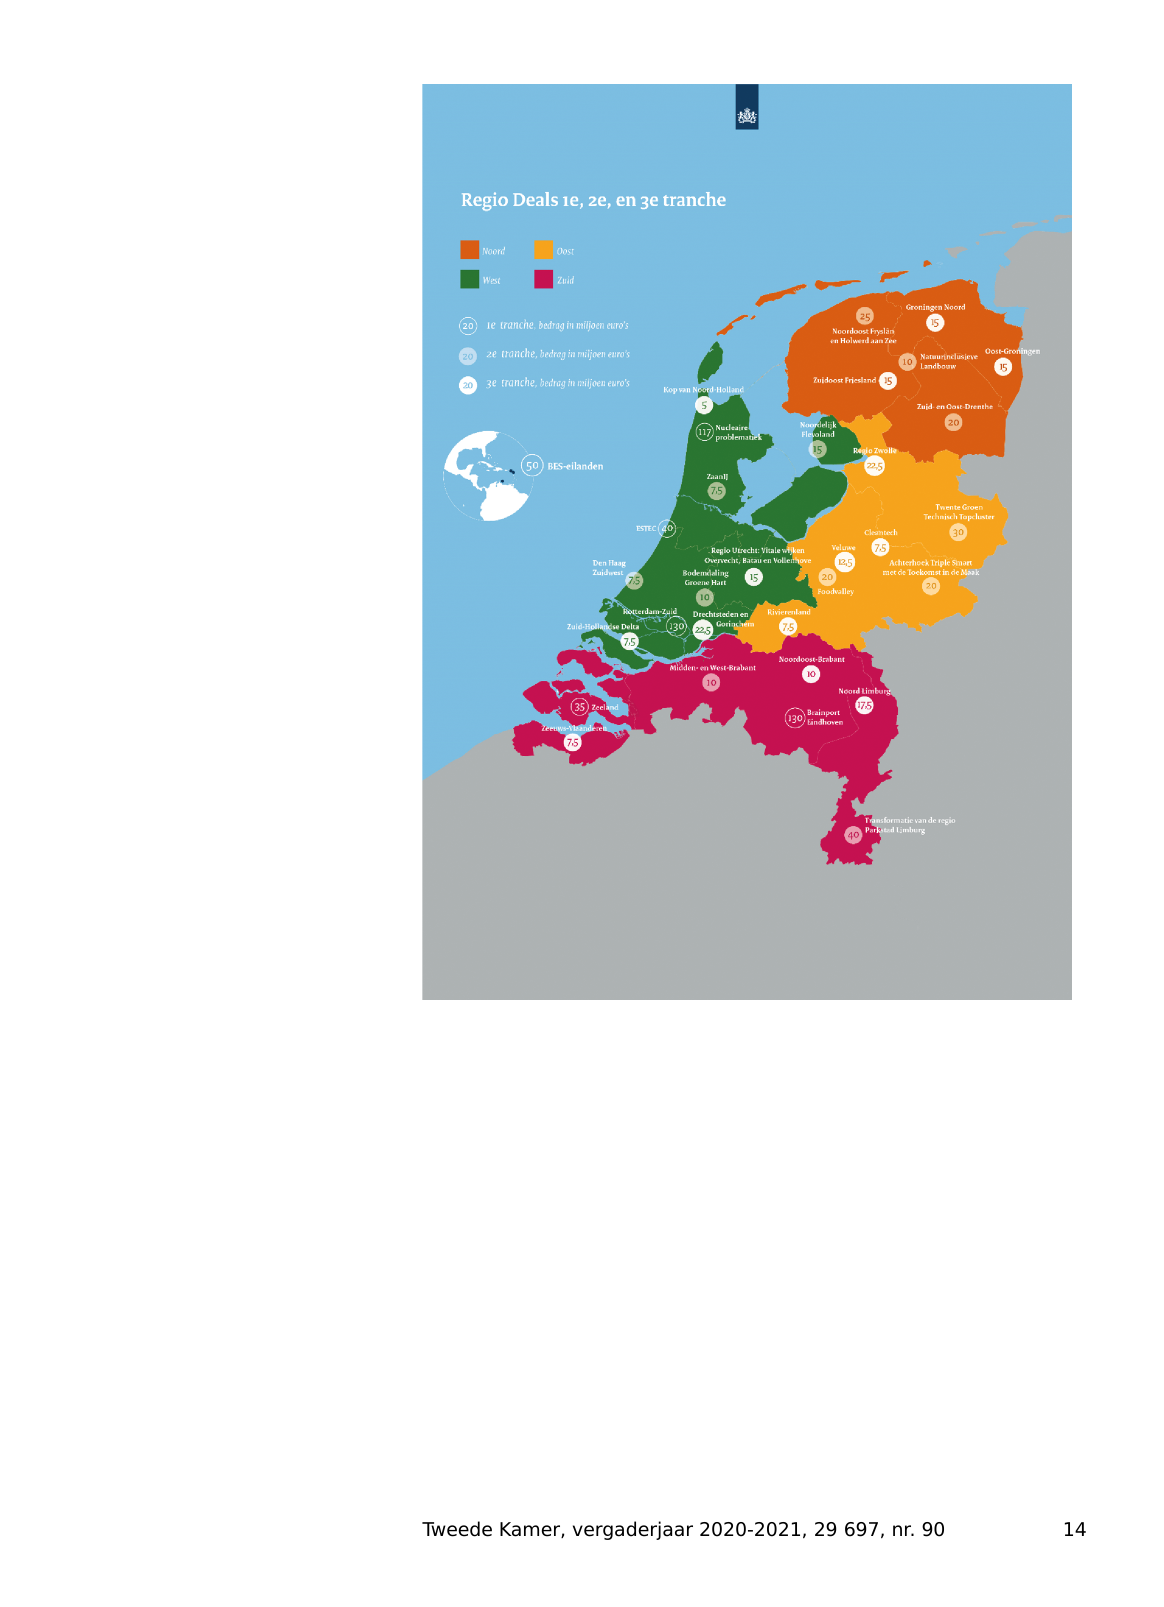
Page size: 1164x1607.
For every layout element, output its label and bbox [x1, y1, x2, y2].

picture [422, 84, 1072, 1000]
